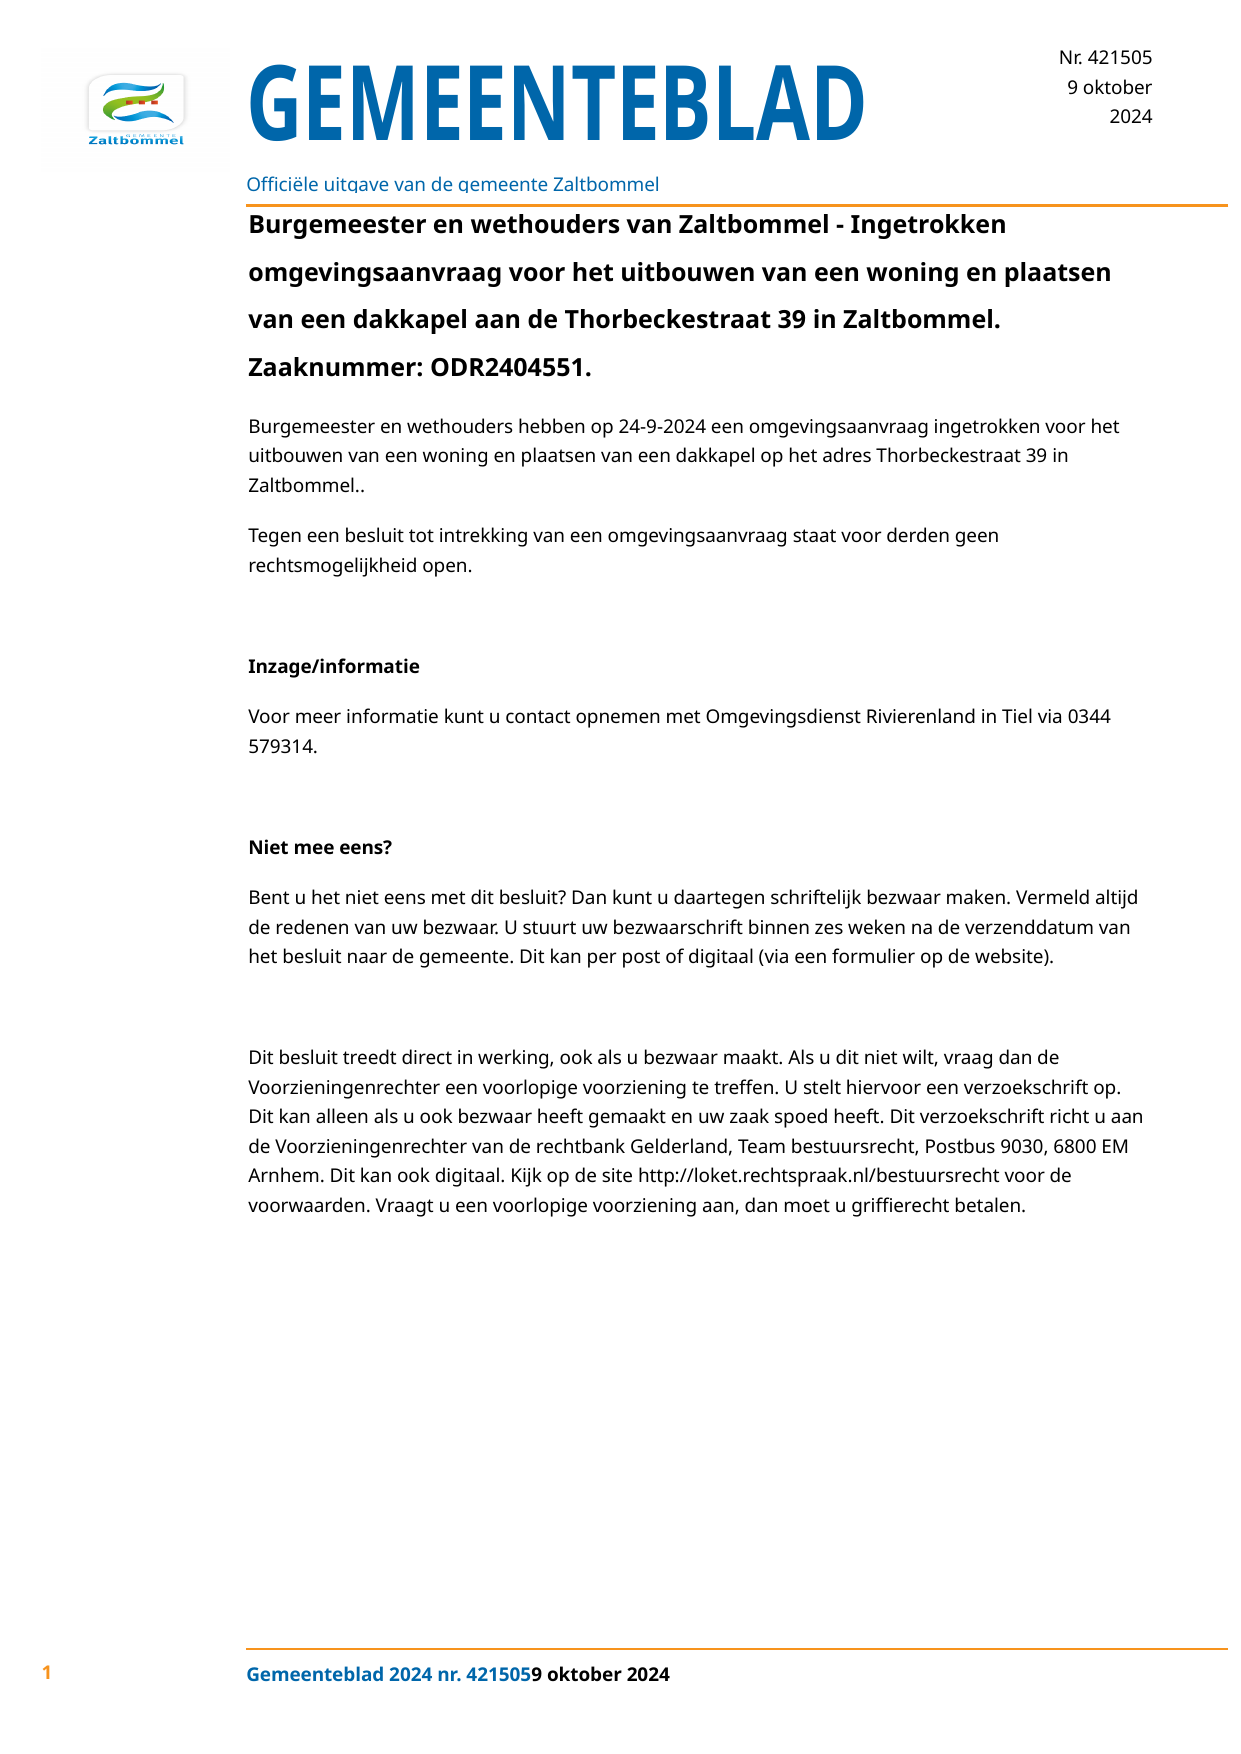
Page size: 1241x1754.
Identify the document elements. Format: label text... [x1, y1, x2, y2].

text Niet mee eens? [248, 834, 1152, 860]
text Inzage/informatie [248, 653, 1152, 679]
text Voor meer informatie kunt u contact opnemen met Omgevingsdienst Rivierenland in Tiel via 0344 579314. [248, 703, 1152, 759]
text Tegen een besluit tot intrekking van een omgevingsaanvraag staat voor derden geen rechtsmogelijkheid open. [248, 523, 1152, 578]
text Burgemeester en wethouders hebben op 24-9-2024 een omgevingsaanvraag ingetrokken voor het uitbouwen van een woning en plaatsen van een dakkapel op het adres Thorbeckestraat 39 in Zaltbommel.. [248, 413, 1152, 498]
picture [41, 47, 231, 172]
text Burgemeester en wethouders van Zaltbommel - Ingetrokken omgevingsaanvraag voor het uitbouwen van een woning en plaatsen van een dakkapel aan de Thorbeckestraat 39 in Zaltbommel. Zaaknummer: ODR2404551. [248, 207, 1152, 384]
text Dit besluit treedt direct in werking, ook als u bezwaar maakt. Als u dit niet wilt, vraag dan de Voorzieningenrechter een voorlopige voorziening te treffen. U stelt hiervoor een verzoekschrift op. Dit kan alleen als u ook bezwaar heeft gemaakt en uw zaak spoed heeft. Dit verzoekschrift richt u aan de Voorzieningenrechter van de rechtbank Gelderland, Team bestuursrecht, Postbus 9030, 6800 EM Arnhem. Dit kan ook digitaal. Kijk op de site http://loket.rechtspraak.nl/bestuursrecht voor de voorwaarden. Vraagt u een voorlopige voorziening aan, dan moet u griffierecht betalen. [248, 1044, 1152, 1218]
text Bent u het niet eens met dit besluit? Dan kunt u daartegen schriftelijk bezwaar maken. Vermeld altijd de redenen van uw bezwaar. U stuurt uw bezwaarschrift binnen zes weken na de verzenddatum van het besluit naar de gemeente. Dit kan per post of digitaal (via een formulier op de website). [248, 884, 1152, 969]
